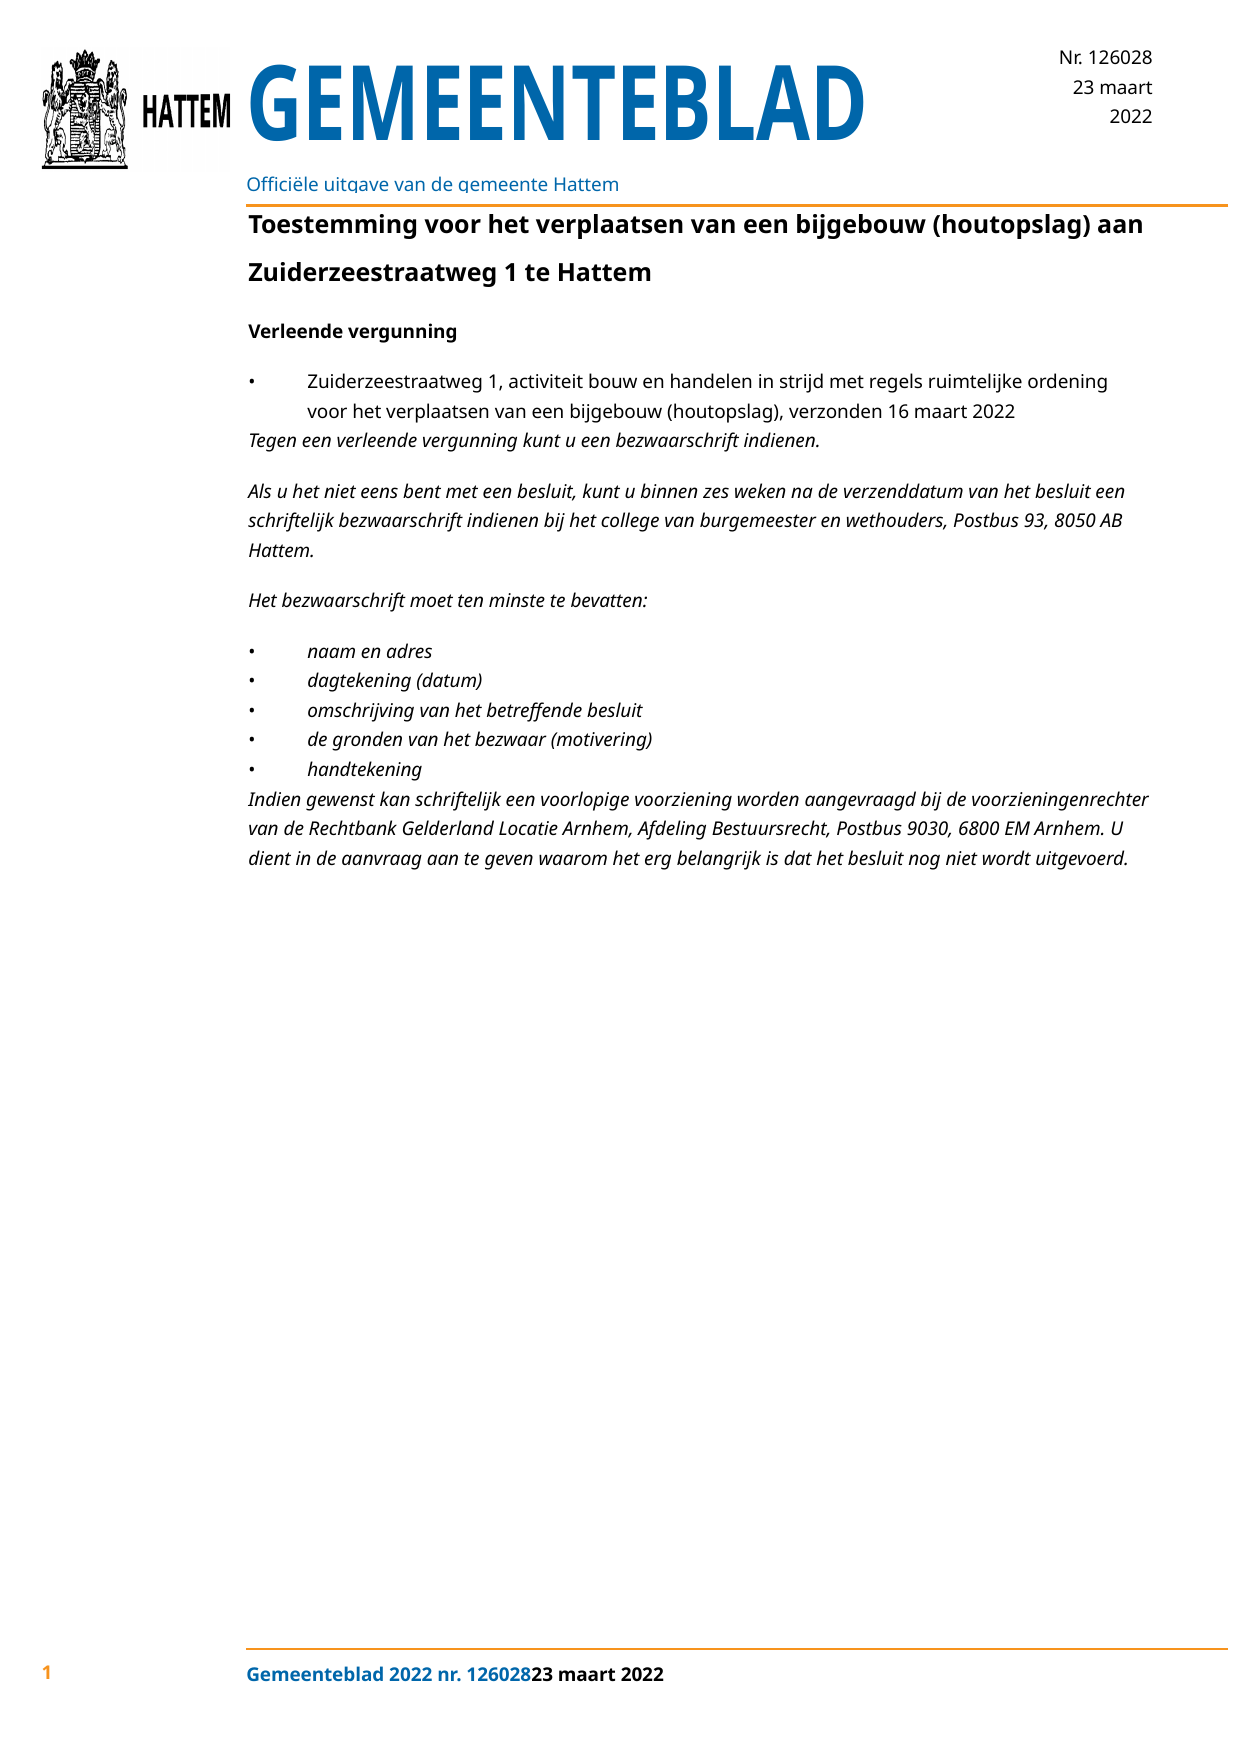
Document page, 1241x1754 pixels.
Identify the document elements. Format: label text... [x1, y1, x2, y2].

list Zuiderzeestraatweg 1, activiteit bouw en handelen in strijd met regels ruimtelijke ordening voor het verplaatsen van een bijgebouw (houtopslag), verzonden 16 maart 2022 [248, 368, 1152, 424]
list omschrijving van het betreffende besluit [248, 697, 1152, 723]
text Toestemming voor het verplaatsen van een bijgebouw (houtopslag) aan Zuiderzeestraatweg 1 te Hattem [248, 207, 1152, 288]
text Tegen een verleende vergunning kunt u een bezwaarschrift indienen. [248, 427, 1152, 453]
text Indien gewenst kan schriftelijk een voorlopige voorziening worden aangevraagd bij de voorzieningenrechter van de Rechtbank Gelderland Locatie Arnhem, Afdeling Bestuursrecht, Postbus 9030, 6800 EM Arnhem. U dient in de aanvraag aan te geven waarom het erg belangrijk is dat het besluit nog niet wordt uitgevoerd. [248, 786, 1152, 871]
text Het bezwaarschrift moet ten minste te bevatten: [248, 587, 1152, 613]
list naam en adres [248, 638, 1152, 664]
list dagtekening (datum) [248, 667, 1152, 693]
text Als u het niet eens bent met een besluit, kunt u binnen zes weken na de verzenddatum van het besluit een schriftelijk bezwaarschrift indienen bij het college van burgemeester en wethouders, Postbus 93, 8050 AB Hattem. [248, 478, 1152, 563]
list handtekening [248, 756, 1152, 782]
list de gronden van het bezwaar (motivering) [248, 727, 1152, 752]
picture [41, 47, 231, 172]
text Verleende vergunning [248, 318, 1152, 344]
